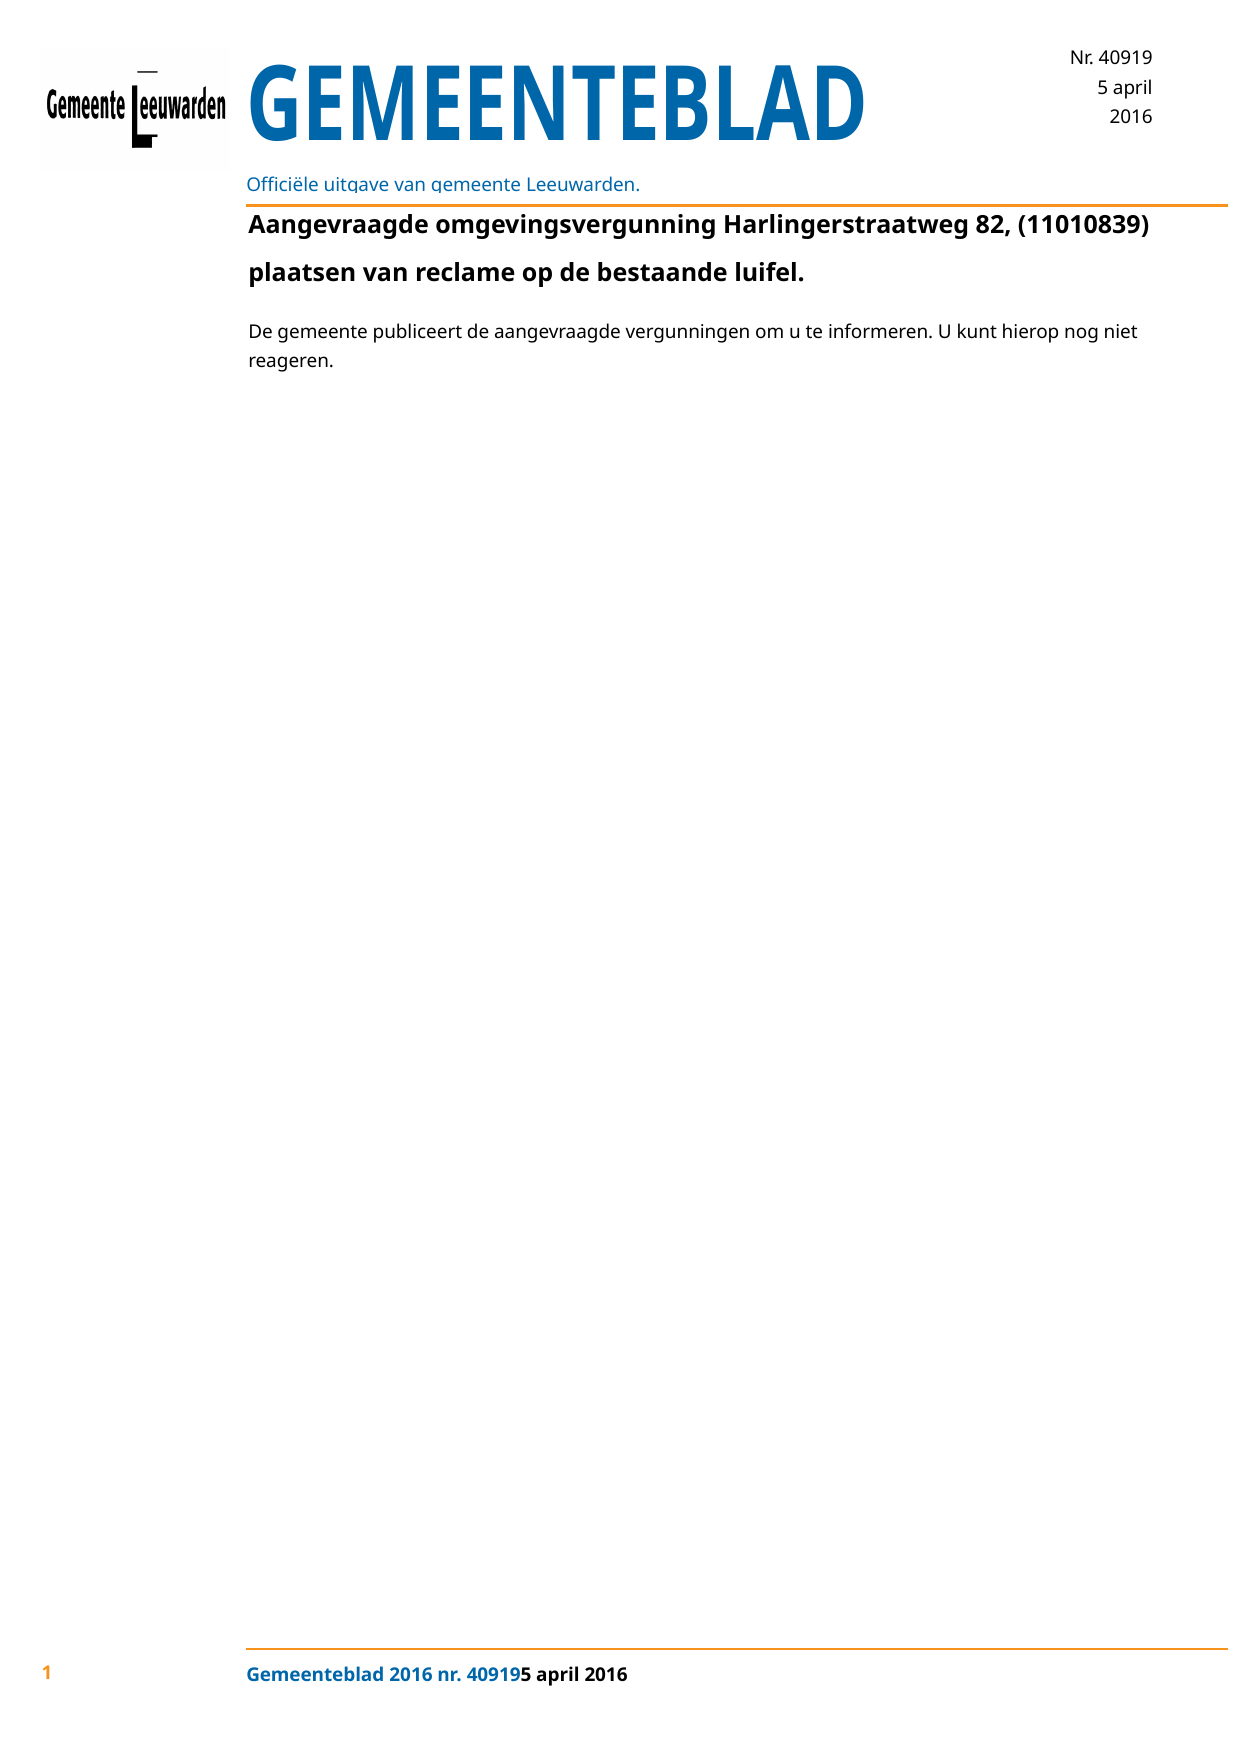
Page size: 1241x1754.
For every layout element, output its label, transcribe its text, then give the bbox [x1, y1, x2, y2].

text Aangevraagde omgevingsvergunning Harlingerstraatweg 82, (11010839) plaatsen van reclame op de bestaande luifel. [248, 207, 1152, 288]
text De gemeente publiceert de aangevraagde vergunningen om u te informeren. U kunt hierop nog niet reageren. [248, 318, 1152, 373]
picture [41, 47, 231, 172]
